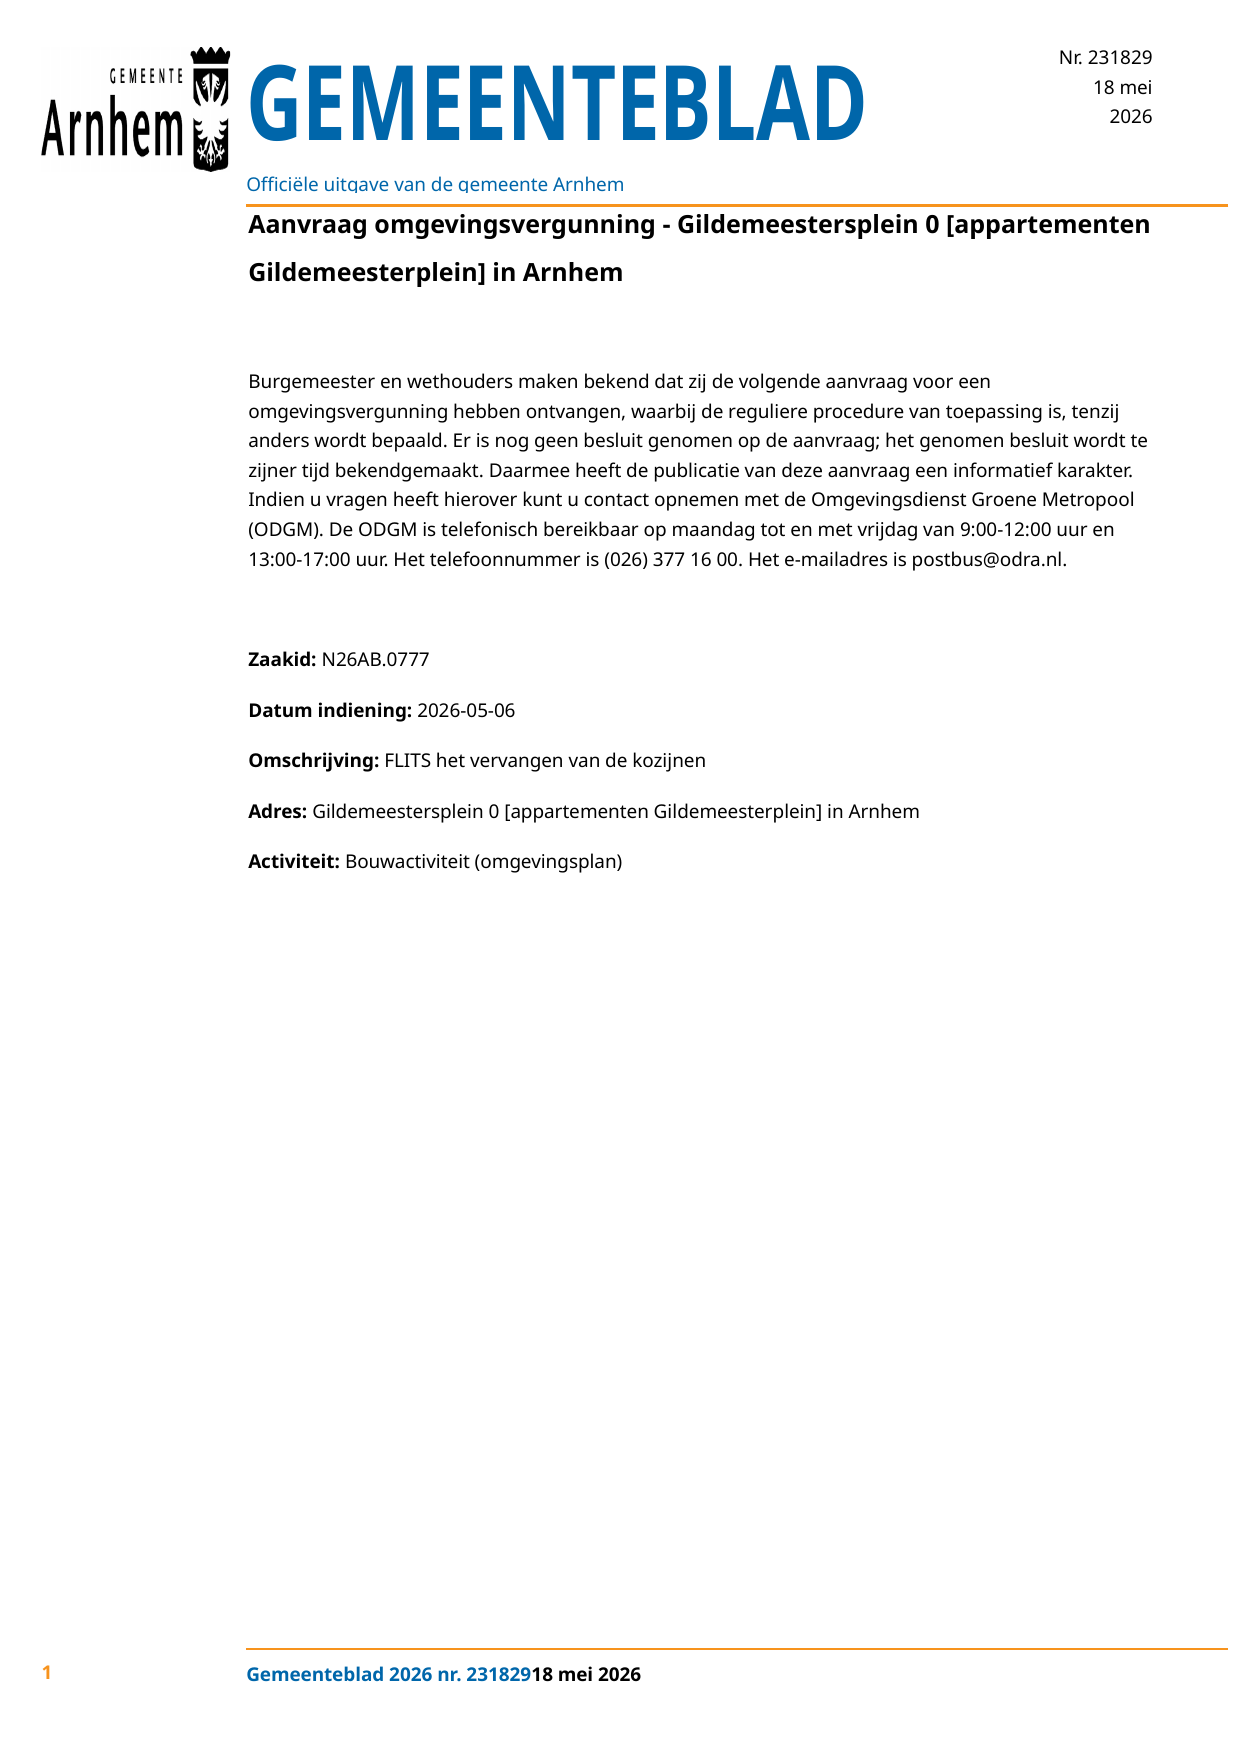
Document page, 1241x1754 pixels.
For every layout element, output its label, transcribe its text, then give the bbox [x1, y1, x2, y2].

text Adres: Gildemeestersplein 0 [appartementen Gildemeesterplein] in Arnhem [248, 798, 1152, 824]
text Burgemeester en wethouders maken bekend dat zij de volgende aanvraag voor een omgevingsvergunning hebben ontvangen, waarbij de reguliere procedure van toepassing is, tenzij anders wordt bepaald. Er is nog geen besluit genomen op de aanvraag; het genomen besluit wordt te zijner tijd bekendgemaakt. Daarmee heeft de publicatie van deze aanvraag een informatief karakter. Indien u vragen heeft hierover kunt u contact opnemen met de Omgevingsdienst Groene Metropool (ODGM). De ODGM is telefonisch bereikbaar op maandag tot en met vrijdag van 9:00-12:00 uur en 13:00-17:00 uur. Het telefoonnummer is (026) 377 16 00. Het e-mailadres is postbus@odra.nl. [248, 368, 1152, 572]
text Zaakid: N26AB.0777 [248, 647, 1152, 672]
text Aanvraag omgevingsvergunning - Gildemeestersplein 0 [appartementen Gildemeesterplein] in Arnhem [248, 207, 1152, 288]
text Omschrijving: FLITS het vervangen van de kozijnen [248, 747, 1152, 773]
picture [41, 47, 231, 172]
text Datum indiening: 2026-05-06 [248, 697, 1152, 723]
text Activiteit: Bouwactiviteit (omgevingsplan) [248, 848, 1152, 874]
